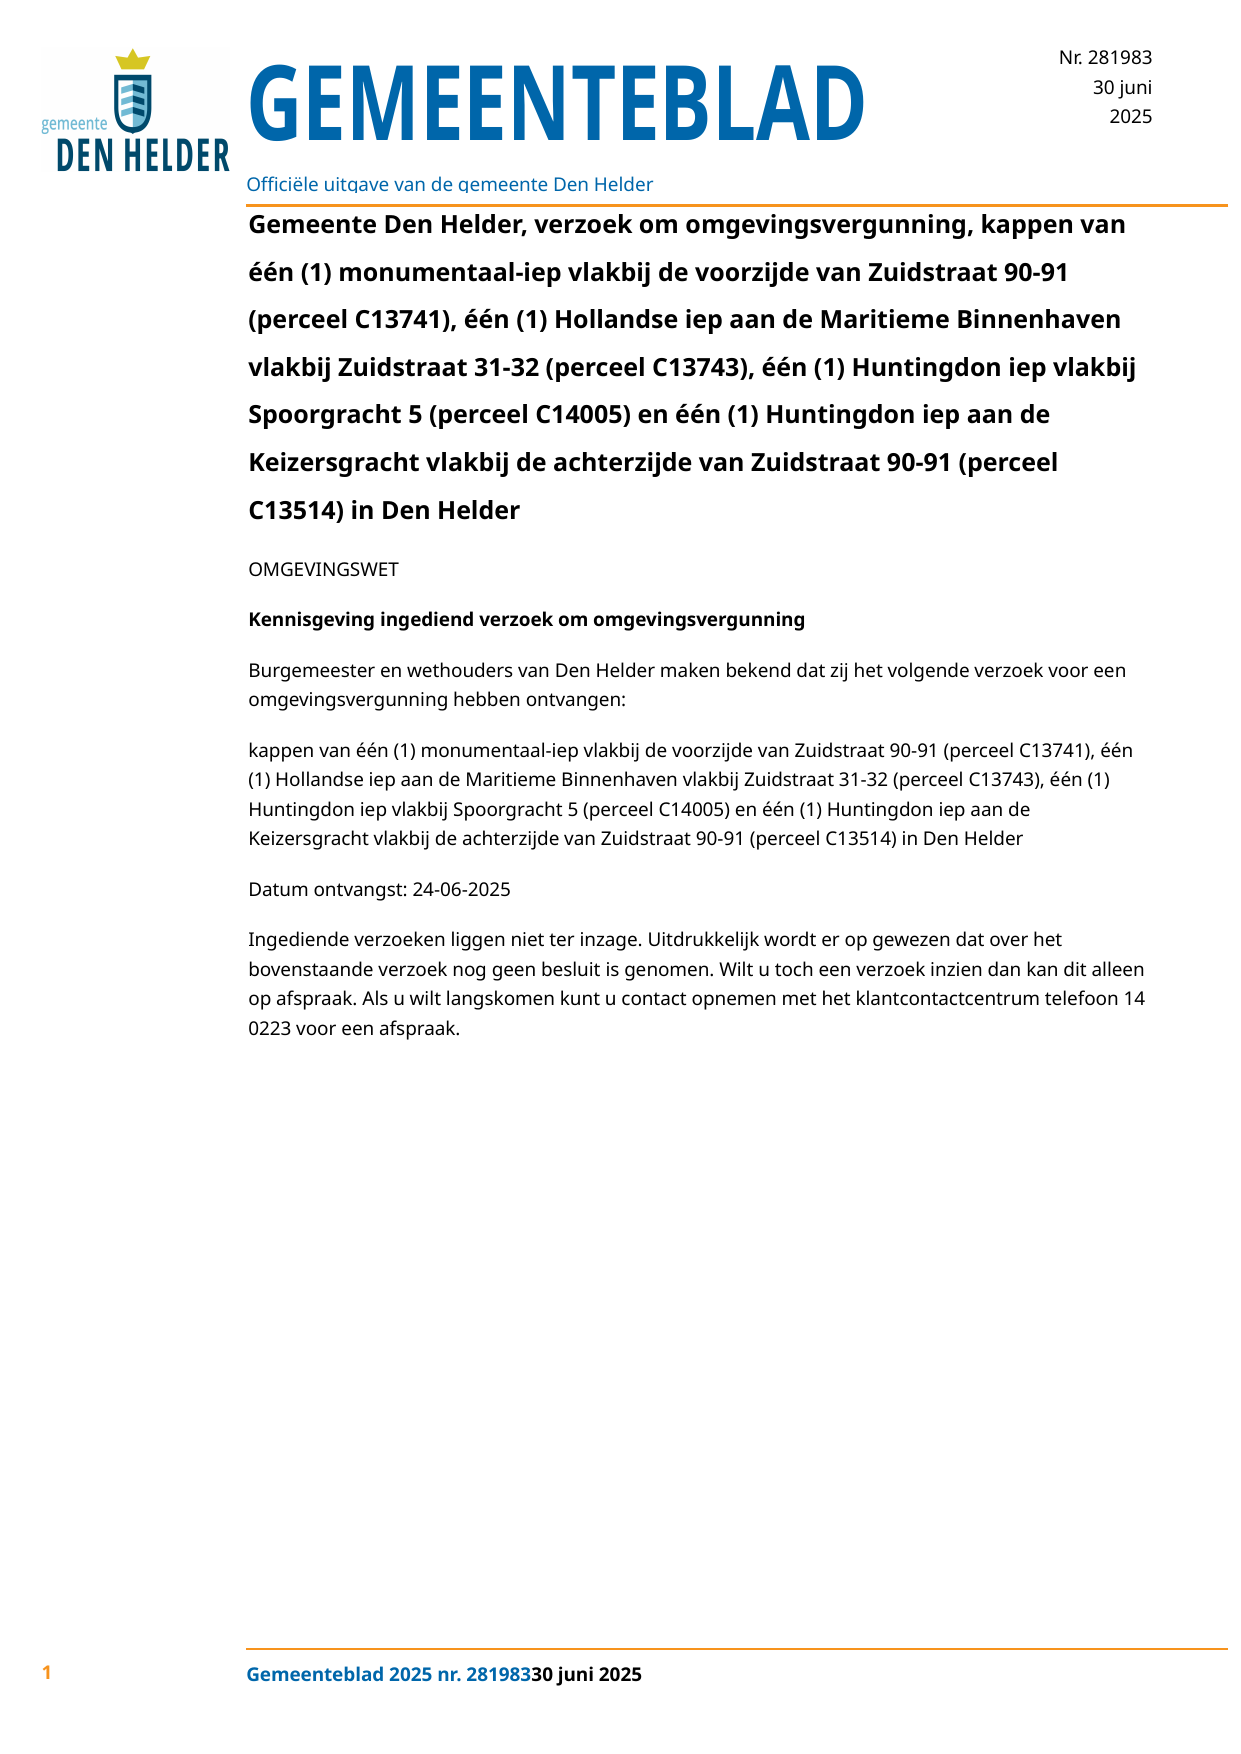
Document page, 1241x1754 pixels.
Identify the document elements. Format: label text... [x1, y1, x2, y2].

text OMGEVINGSWET [248, 556, 1152, 582]
text Datum ontvangst: 24-06-2025 [248, 876, 1152, 902]
text Burgemeester en wethouders van Den Helder maken bekend dat zij het volgende verzoek voor een omgevingsvergunning hebben ontvangen: [248, 657, 1152, 712]
picture [100, 154, 106, 172]
text Kennisgeving ingediend verzoek om omgevingsvergunning [248, 606, 1152, 632]
picture [220, 160, 224, 172]
text Gemeente Den Helder, verzoek om omgevingsvergunning, kappen van één (1) monumentaal-iep vlakbij de voorzijde van Zuidstraat 90-91 (perceel C13741), één (1) Hollandse iep aan de Maritieme Binnenhaven vlakbij Zuidstraat 31-32 (perceel C13743), één (1) Huntingdon iep vlakbij Spoorgracht 5 (perceel C14005) en één (1) Huntingdon iep aan de Keizersgracht vlakbij de achterzijde van Zuidstraat 90-91 (perceel C13514) in Den Helder [248, 207, 1152, 526]
text Ingediende verzoeken liggen niet ter inzage. Uitdrukkelijk wordt er op gewezen dat over het bovenstaande verzoek nog geen besluit is genomen. Wilt u toch een verzoek inzien dan kan dit alleen op afspraak. Als u wilt langskomen kunt u contact opnemen met het klantcontactcentrum telefoon 14 0223 voor een afspraak. [248, 926, 1152, 1041]
picture [182, 144, 187, 165]
picture [63, 144, 68, 165]
picture [41, 47, 231, 172]
picture [130, 157, 135, 172]
text kappen van één (1) monumentaal-iep vlakbij de voorzijde van Zuidstraat 90-91 (perceel C13741), één (1) Hollandse iep aan de Maritieme Binnenhaven vlakbij Zuidstraat 31-32 (perceel C13743), één (1) Huntingdon iep vlakbij Spoorgracht 5 (perceel C14005) en één (1) Huntingdon iep aan de Keizersgracht vlakbij de achterzijde van Zuidstraat 90-91 (perceel C13514) in Den Helder [248, 737, 1152, 851]
